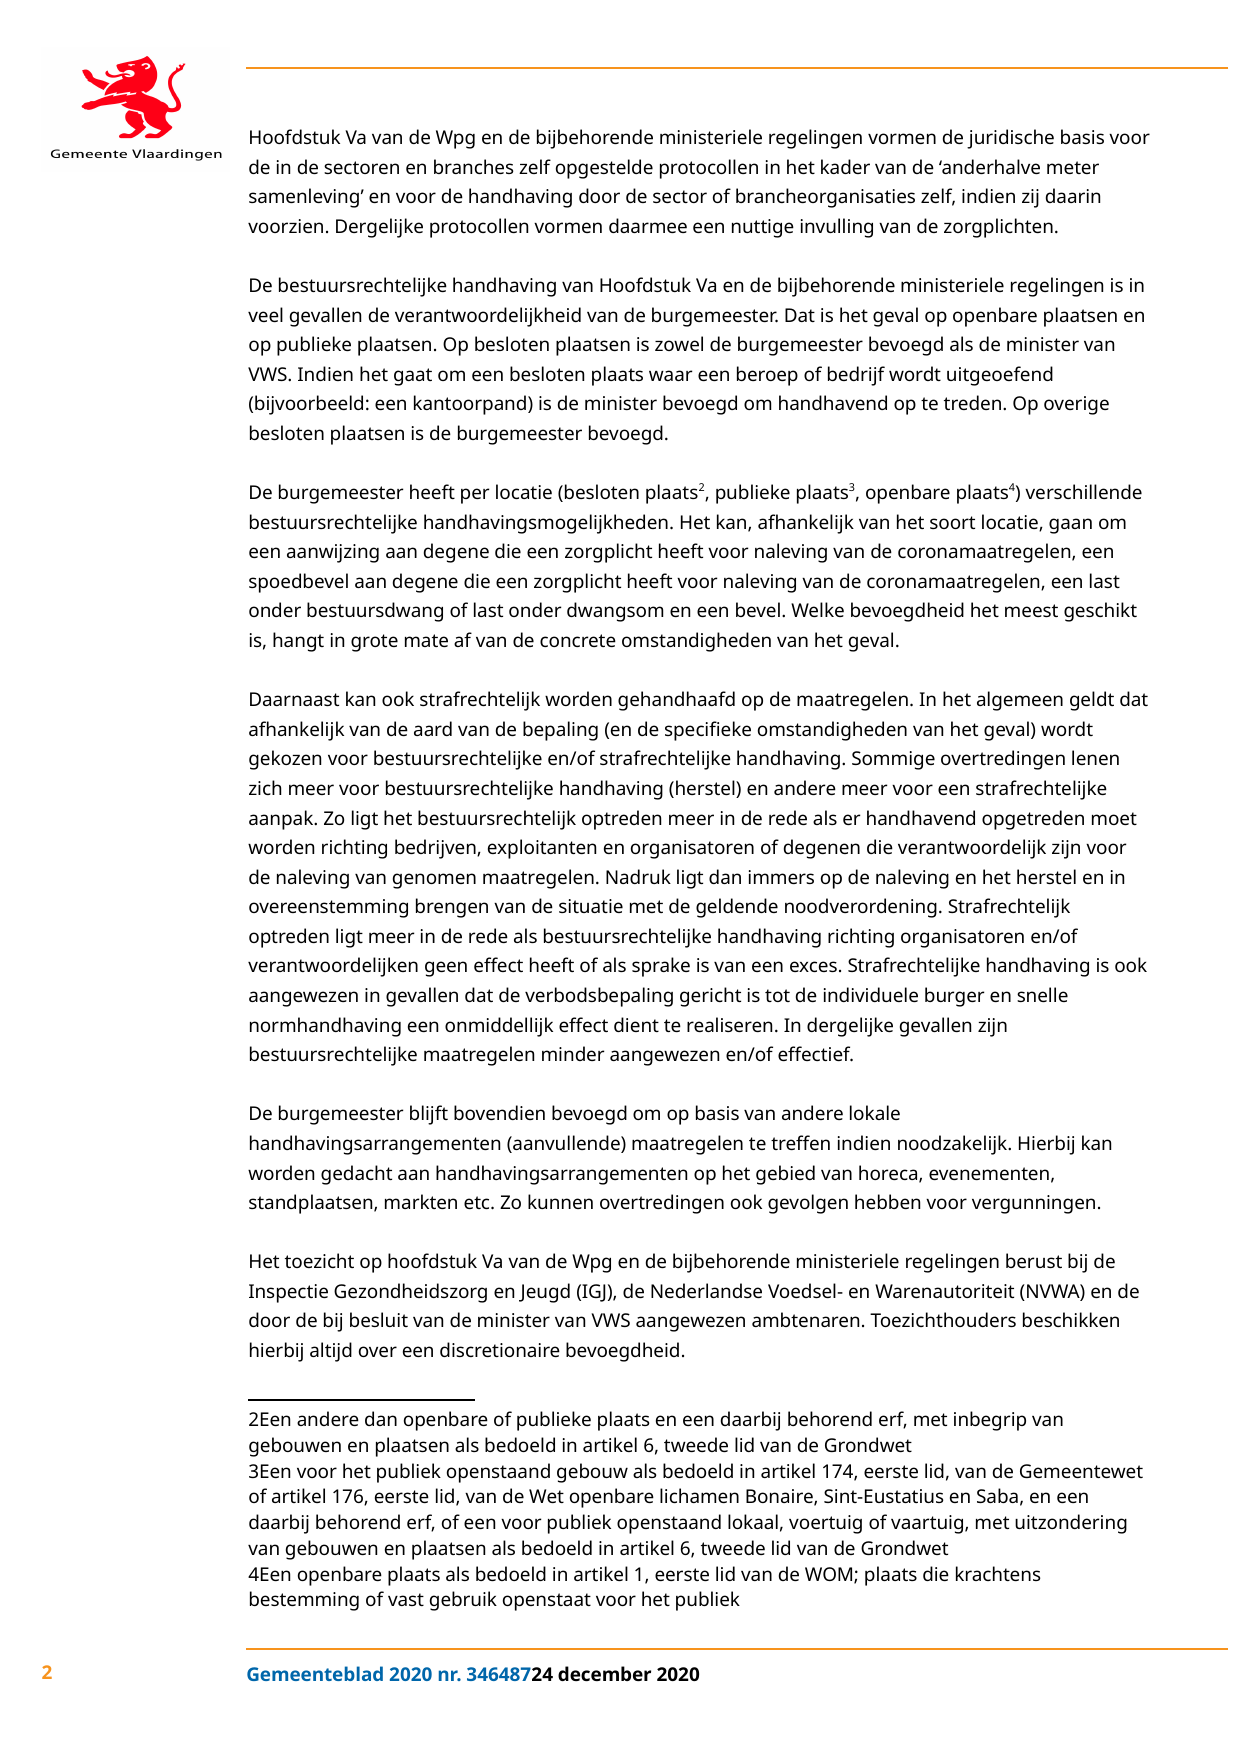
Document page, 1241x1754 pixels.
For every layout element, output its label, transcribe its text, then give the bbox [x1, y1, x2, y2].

text De bestuursrechtelijke handhaving van Hoofdstuk Va en de bijbehorende ministeriele regelingen is in veel gevallen de verantwoordelijkheid van de burgemeester. Dat is het geval op openbare plaatsen en op publieke plaatsen. Op besloten plaatsen is zowel de burgemeester bevoegd als de minister van VWS. Indien het gaat om een besloten plaats waar een beroep of bedrijf wordt uitgeoefend (bijvoorbeeld: een kantoorpand) is de minister bevoegd om handhavend op te treden. Op overige besloten plaatsen is de burgemeester bevoegd. [248, 272, 1152, 446]
text Het toezicht op hoofdstuk Va van de Wpg en de bijbehorende ministeriele regelingen berust bij de Inspectie Gezondheidszorg en Jeugd (IGJ), de Nederlandse Voedsel- en Warenautoriteit (NVWA) en de door de bij besluit van de minister van VWS aangewezen ambtenaren. Toezichthouders beschikken hierbij altijd over een discretionaire bevoegdheid. [248, 1248, 1152, 1363]
text Daarnaast kan ook strafrechtelijk worden gehandhaafd op de maatregelen. In het algemeen geldt dat afhankelijk van de aard van de bepaling (en de specifieke omstandigheden van het geval) wordt gekozen voor bestuursrechtelijke en/of strafrechtelijke handhaving. Sommige overtredingen lenen zich meer voor bestuursrechtelijke handhaving (herstel) en andere meer voor een strafrechtelijke aanpak. Zo ligt het bestuursrechtelijk optreden meer in de rede als er handhavend opgetreden moet worden richting bedrijven, exploitanten en organisatoren of degenen die verantwoordelijk zijn voor de naleving van genomen maatregelen. Nadruk ligt dan immers op de naleving en het herstel en in overeenstemming brengen van de situatie met de geldende noodverordening. Strafrechtelijk optreden ligt meer in de rede als bestuursrechtelijke handhaving richting organisatoren en/of verantwoordelijken geen effect heeft of als sprake is van een exces. Strafrechtelijke handhaving is ook aangewezen in gevallen dat de verbodsbepaling gericht is tot de individuele burger en snelle normhandhaving een onmiddellijk effect dient te realiseren. In dergelijke gevallen zijn bestuursrechtelijke maatregelen minder aangewezen en/of effectief. [248, 686, 1152, 1067]
text Een andere dan openbare of publieke plaats en een daarbij behorend erf, met inbegrip van gebouwen en plaatsen als bedoeld in artikel 6, tweede lid van de Grondwet [248, 1406, 1152, 1458]
picture [41, 47, 231, 172]
text Hoofdstuk Va van de Wpg en de bijbehorende ministeriele regelingen vormen de juridische basis voor de in de sectoren en branches zelf opgestelde protocollen in het kader van de ‘anderhalve meter samenleving’ en voor de handhaving door de sector of brancheorganisaties zelf, indien zij daarin voorzien. Dergelijke protocollen vormen daarmee een nuttige invulling van de zorgplichten. [248, 124, 1152, 239]
text Een voor het publiek openstaand gebouw als bedoeld in artikel 174, eerste lid, van de Gemeentewet of artikel 176, eerste lid, van de Wet openbare lichamen Bonaire, Sint-Eustatius en Saba, en een daarbij behorend erf, of een voor publiek openstaand lokaal, voertuig of vaartuig, met uitzondering van gebouwen en plaatsen als bedoeld in artikel 6, tweede lid van de Grondwet [248, 1458, 1152, 1561]
text De burgemeester heeft per locatie (besloten plaats, publieke plaats, openbare plaats) verschillende bestuursrechtelijke handhavingsmogelijkheden. Het kan, afhankelijk van het soort locatie, gaan om een aanwijzing aan degene die een zorgplicht heeft voor naleving van de coronamaatregelen, een spoedbevel aan degene die een zorgplicht heeft voor naleving van de coronamaatregelen, een last onder bestuursdwang of last onder dwangsom en een bevel. Welke bevoegdheid het meest geschikt is, hangt in grote mate af van de concrete omstandigheden van het geval. [248, 479, 1152, 653]
text De burgemeester blijft bovendien bevoegd om op basis van andere lokale handhavingsarrangementen (aanvullende) maatregelen te treffen indien noodzakelijk. Hierbij kan worden gedacht aan handhavingsarrangementen op het gebied van horeca, evenementen, standplaatsen, markten etc. Zo kunnen overtredingen ook gevolgen hebben voor vergunningen. [248, 1101, 1152, 1215]
text Een openbare plaats als bedoeld in artikel 1, eerste lid van de WOM; plaats die krachtens bestemming of vast gebruik openstaat voor het publiek [248, 1561, 1152, 1612]
